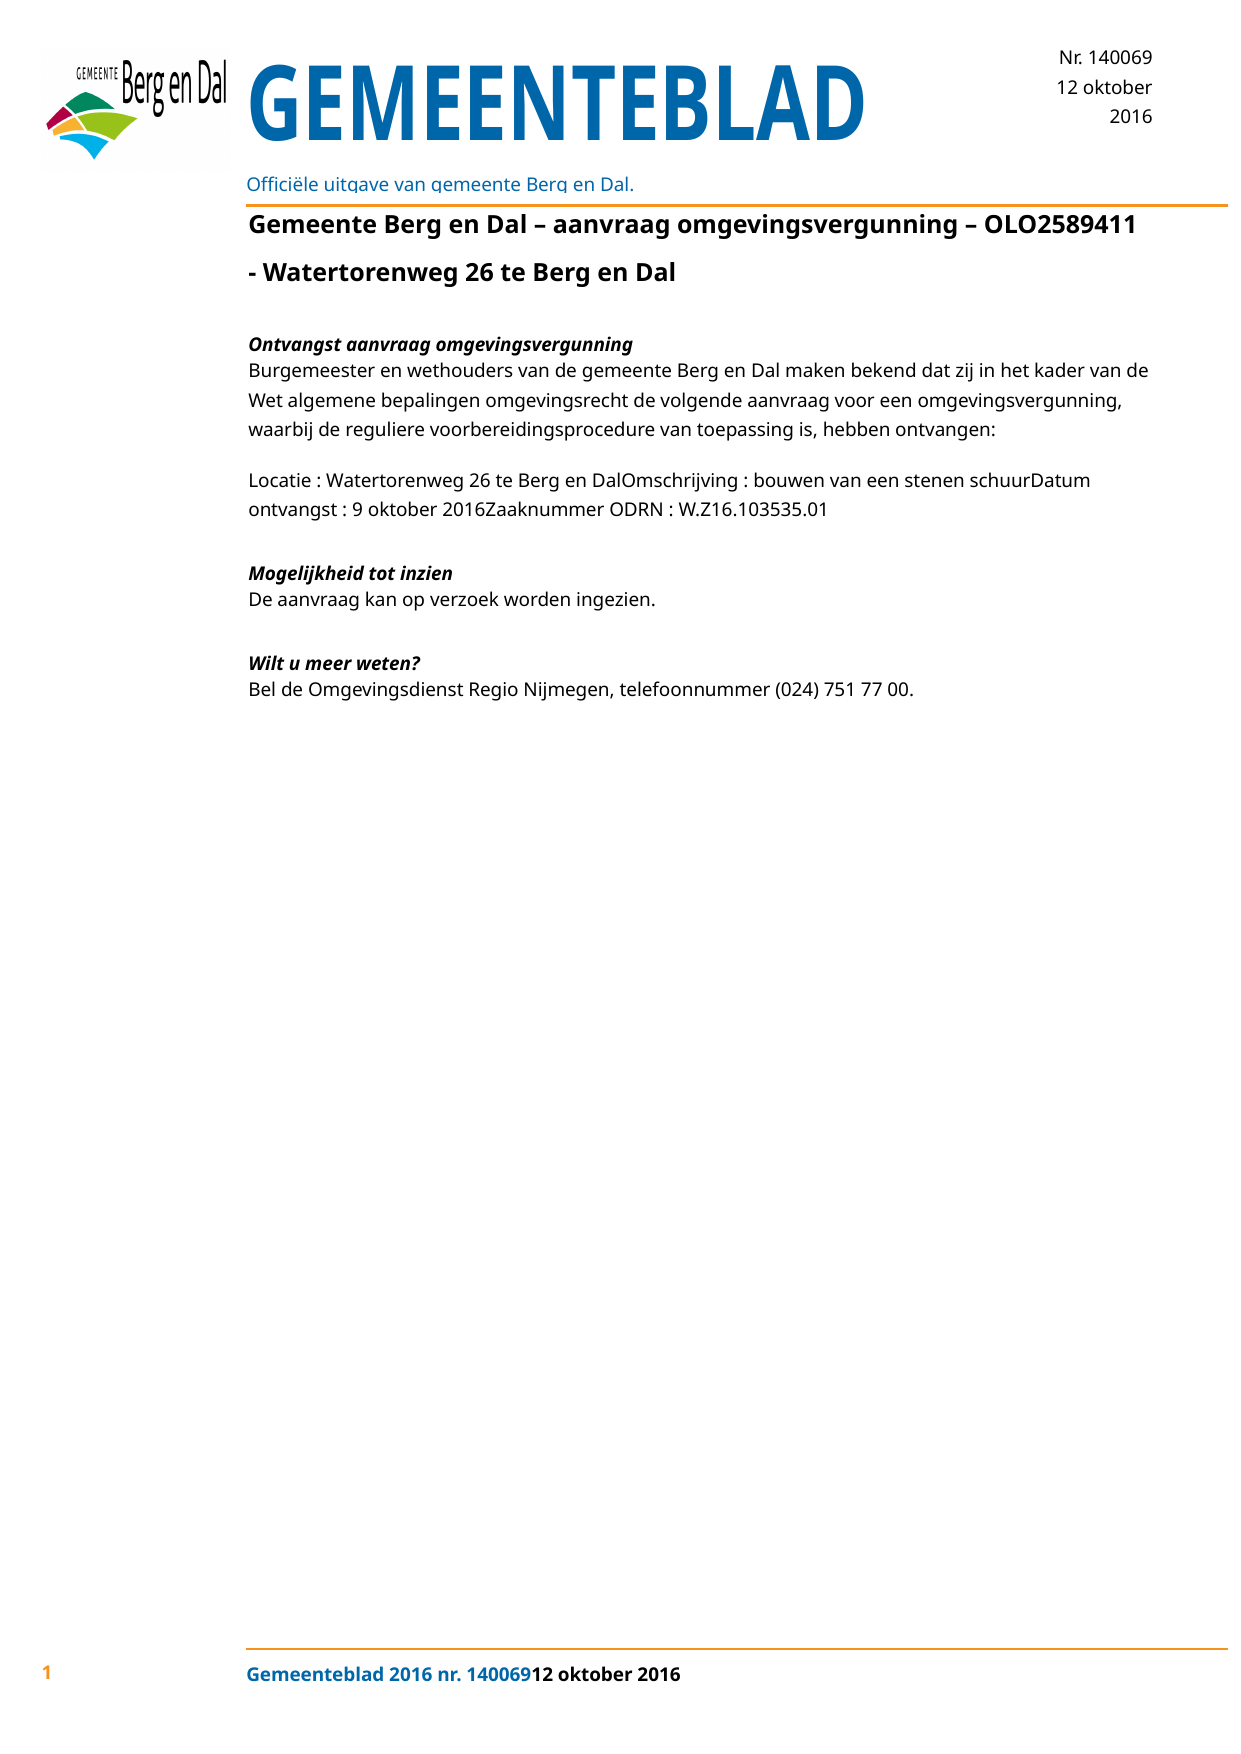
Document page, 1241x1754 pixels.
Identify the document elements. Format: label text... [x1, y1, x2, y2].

text Locatie : Watertorenweg 26 te Berg en DalOmschrijving : bouwen van een stenen schuurDatum ontvangst : 9 oktober 2016Zaaknummer ODRN : W.Z16.103535.01 [248, 467, 1152, 522]
text Gemeente Berg en Dal – aanvraag omgevingsvergunning – OLO2589411 - Watertorenweg 26 te Berg en Dal [248, 207, 1152, 288]
picture [41, 47, 231, 172]
text Bel de Omgevingsdienst Regio Nijmegen, telefoonnummer (024) 751 77 00. [248, 676, 1152, 701]
text Wilt u meer weten? [248, 650, 1152, 676]
text Burgemeester en wethouders van de gemeente Berg en Dal maken bekend dat zij in het kader van de Wet algemene bepalingen omgevingsrecht de volgende aanvraag voor een omgevingsvergunning, waarbij de reguliere voorbereidingsprocedure van toepassing is, hebben ontvangen: [248, 357, 1152, 442]
text De aanvraag kan op verzoek worden ingezien. [248, 586, 1152, 612]
text Ontvangst aanvraag omgevingsvergunning [248, 331, 1152, 357]
text Mogelijkheid tot inzien [248, 560, 1152, 586]
